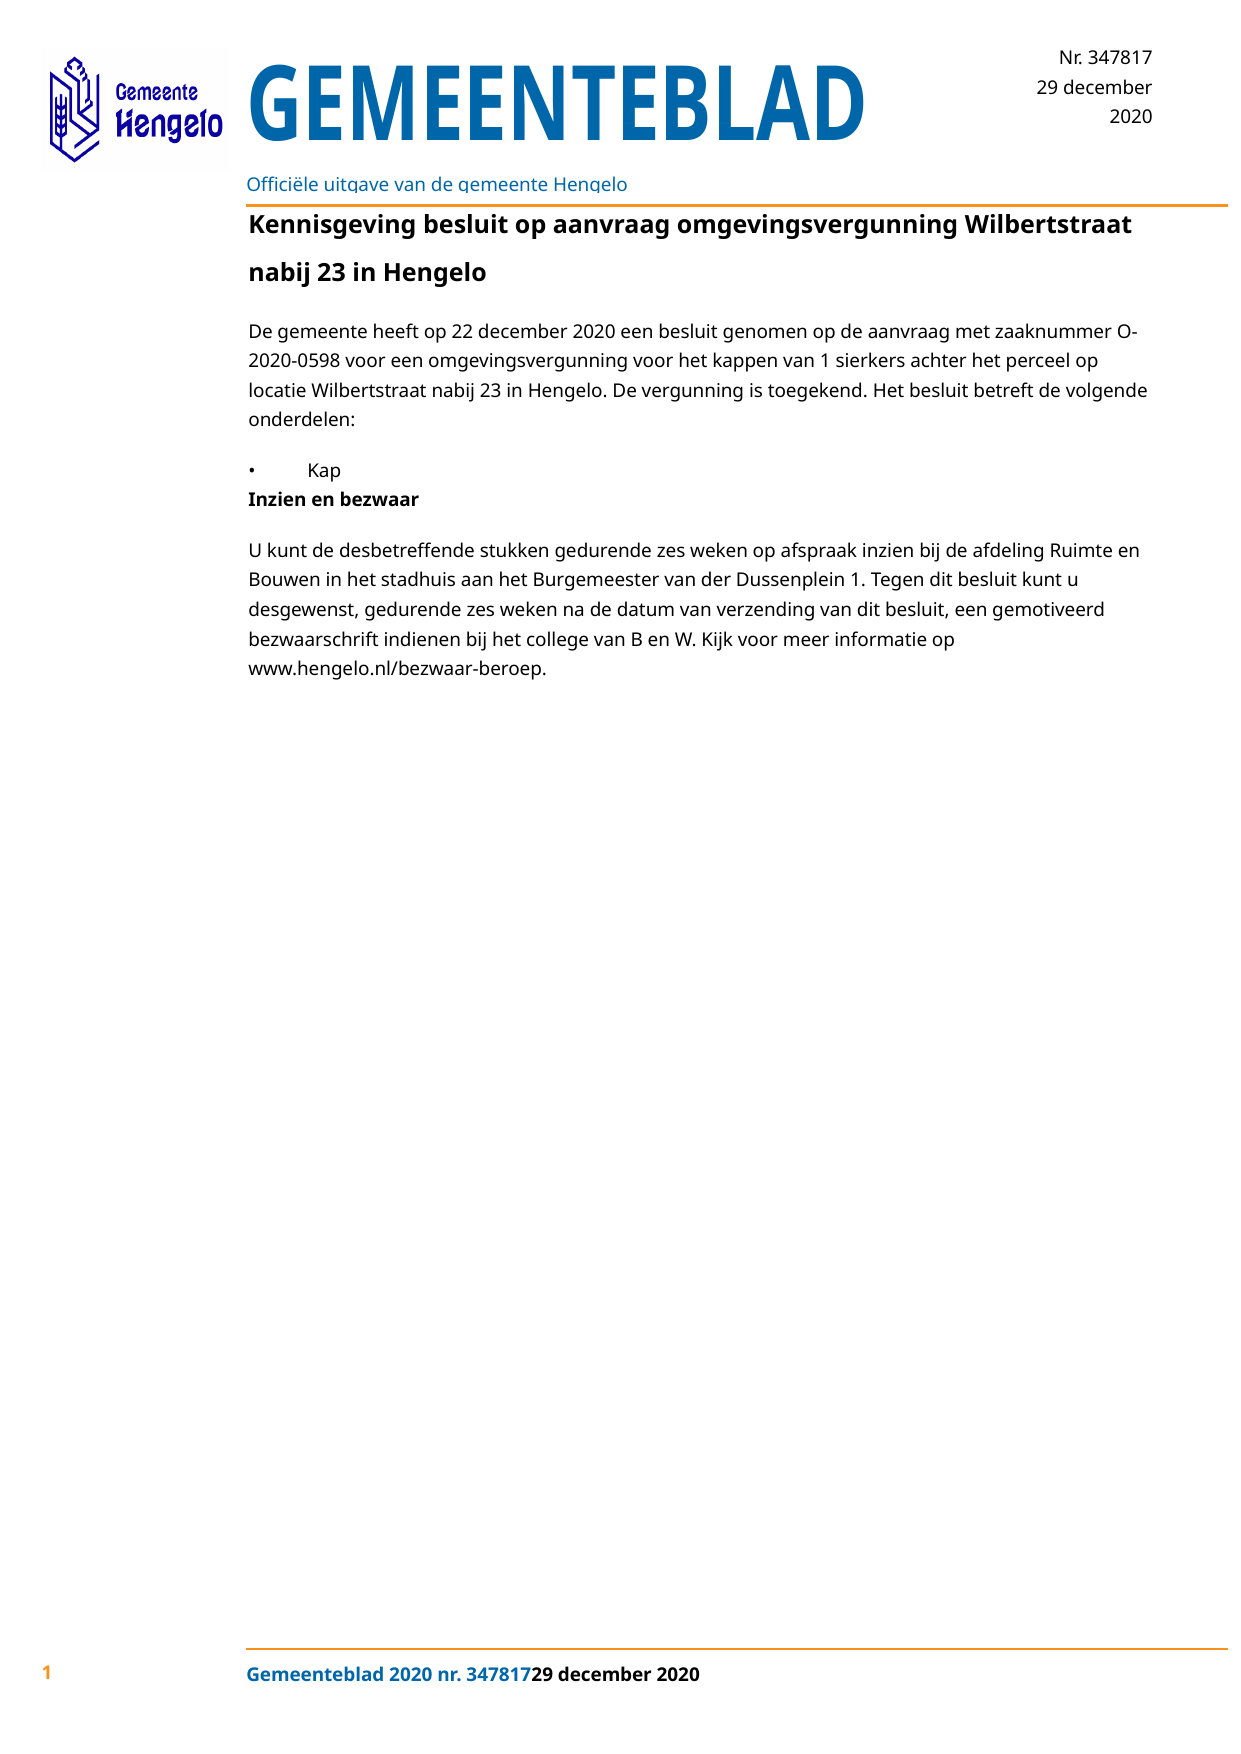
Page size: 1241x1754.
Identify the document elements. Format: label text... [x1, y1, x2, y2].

text U kunt de desbetreffende stukken gedurende zes weken op afspraak inzien bij de afdeling Ruimte en Bouwen in het stadhuis aan het Burgemeester van der Dussenplein 1. Tegen dit besluit kunt u desgewenst, gedurende zes weken na de datum van verzending van dit besluit, een gemotiveerd bezwaarschrift indienen bij het college van B en W. Kijk voor meer informatie op www.hengelo.nl/bezwaar-beroep. [248, 537, 1152, 681]
text Inzien en bezwaar [248, 487, 1152, 512]
picture [41, 47, 231, 172]
list Kap [248, 457, 1152, 483]
text De gemeente heeft op 22 december 2020 een besluit genomen op de aanvraag met zaaknummer O-2020-0598 voor een omgevingsvergunning voor het kappen van 1 sierkers achter het perceel op locatie Wilbertstraat nabij 23 in Hengelo. De vergunning is toegekend. Het besluit betreft de volgende onderdelen: [248, 318, 1152, 432]
text Kennisgeving besluit op aanvraag omgevingsvergunning Wilbertstraat nabij 23 in Hengelo [248, 207, 1152, 288]
